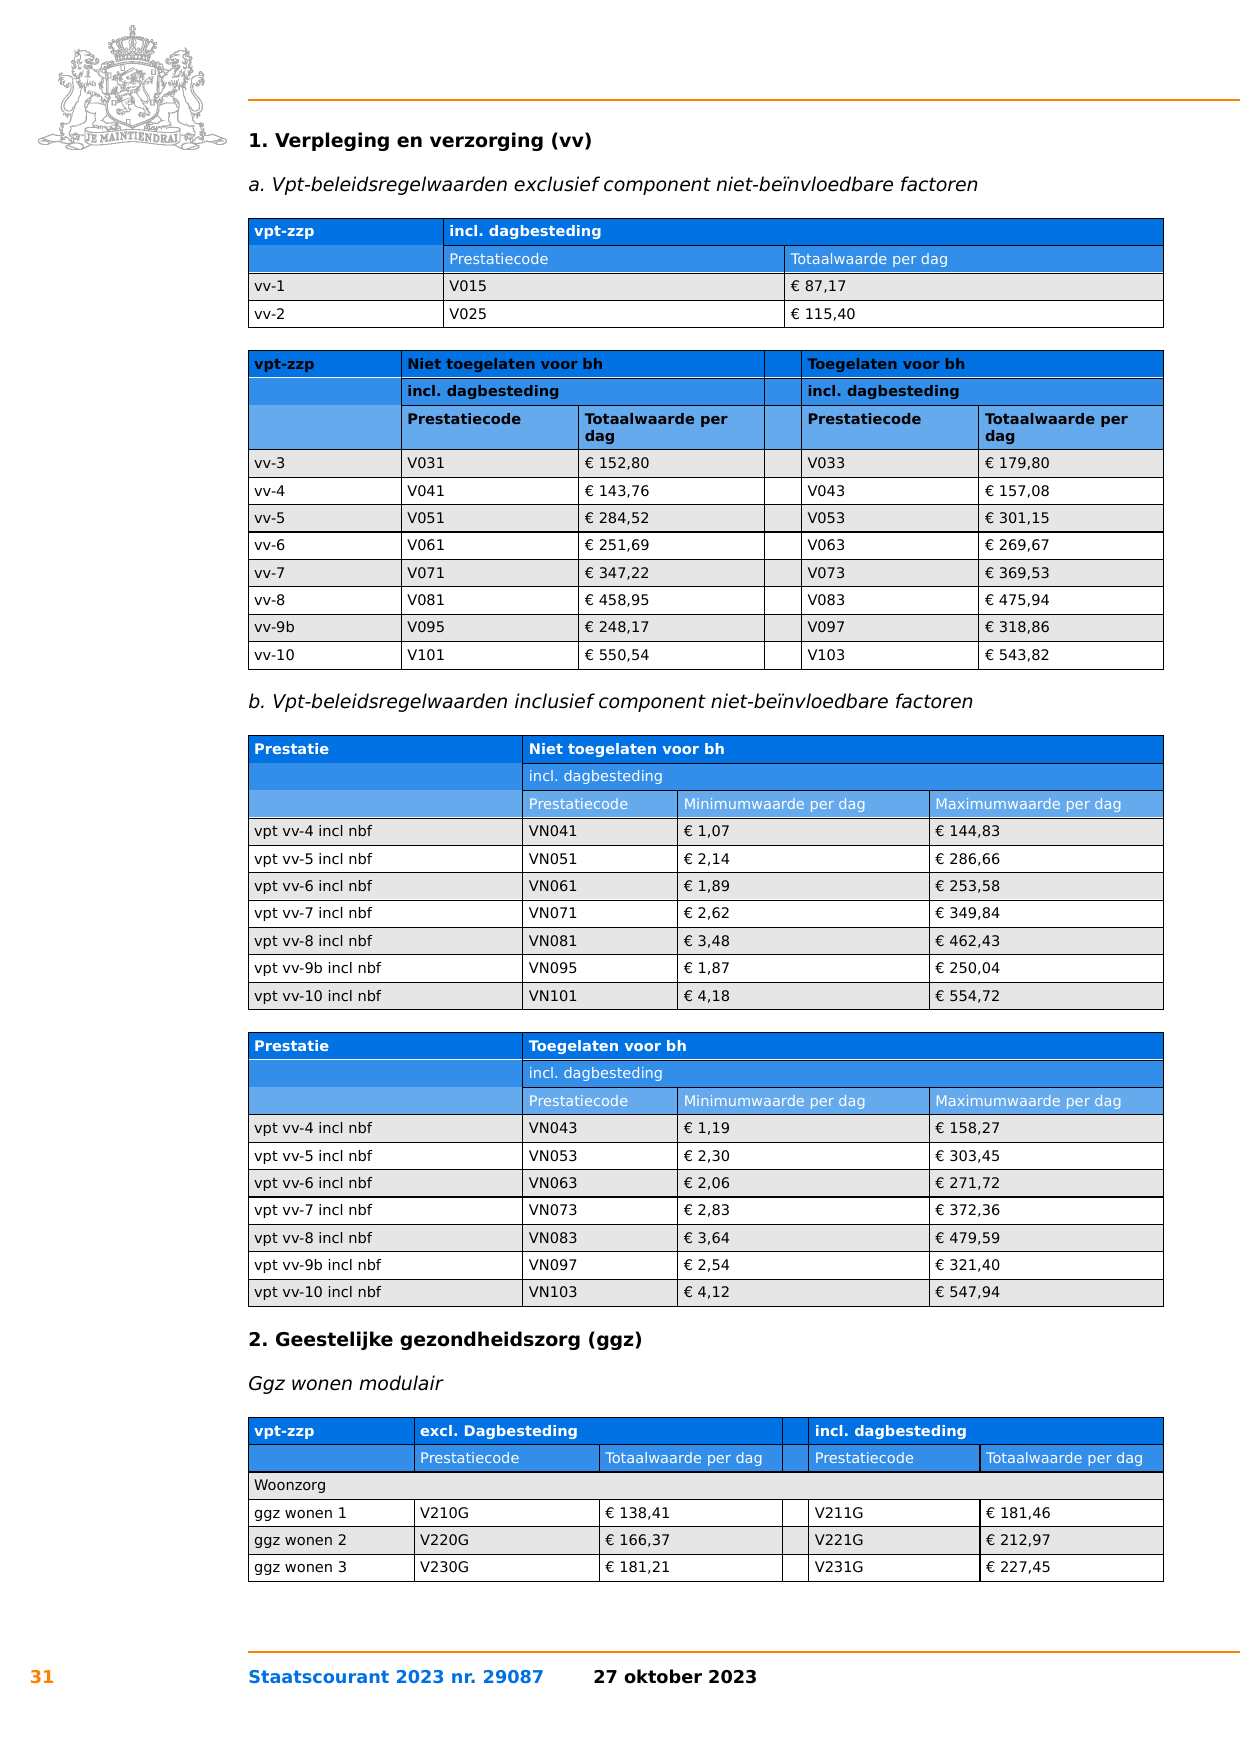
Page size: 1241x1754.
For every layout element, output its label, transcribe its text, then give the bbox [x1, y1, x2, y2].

table_cell V053 [802, 505, 978, 531]
table_cell vv-10 [249, 642, 401, 668]
table_cell VN041 [523, 819, 677, 845]
table_cell VN071 [523, 901, 677, 927]
table_cell [783, 1555, 808, 1581]
table_cell Totaalwaarde per dag [579, 406, 764, 449]
table_cell [765, 379, 801, 405]
table_cell [765, 450, 801, 477]
table_cell [249, 1445, 414, 1471]
table_cell Minimumwaarde per dag [678, 791, 929, 817]
table_cell € 318,86 [979, 615, 1163, 641]
table_cell € 2,54 [678, 1252, 929, 1279]
table_cell € 144,83 [930, 819, 1163, 845]
table_cell € 4,18 [678, 983, 929, 1009]
table_cell V231G [809, 1555, 979, 1581]
table_cell € 227,45 [981, 1555, 1163, 1581]
table_cell Prestatiecode [415, 1445, 599, 1471]
table_cell [765, 615, 801, 641]
table_cell V221G [809, 1527, 979, 1554]
table_cell € 2,14 [678, 846, 929, 872]
table_cell VN083 [523, 1225, 677, 1251]
picture [38, 25, 227, 150]
table_cell € 347,22 [579, 560, 764, 586]
table_cell vpt vv-8 incl nbf [249, 928, 522, 954]
table_cell [765, 478, 801, 504]
table_cell € 3,48 [678, 928, 929, 954]
table_cell vv-7 [249, 560, 401, 586]
subtitle a. Vpt-beleidsregelwaarden exclusief component niet-beïnvloedbare factoren [248, 174, 1163, 196]
table_cell € 1,07 [678, 819, 929, 845]
table_cell vpt vv-10 incl nbf [249, 1280, 522, 1306]
table_cell € 321,40 [930, 1252, 1163, 1279]
table_cell [765, 587, 801, 614]
table_cell [765, 406, 801, 449]
table_cell Prestatiecode [402, 406, 578, 449]
table_cell € 115,40 [785, 301, 1163, 327]
table_cell V211G [809, 1500, 979, 1526]
table_cell V031 [402, 450, 578, 477]
table_cell € 166,37 [600, 1527, 782, 1554]
table_cell vv-9b [249, 615, 401, 641]
table_cell ggz wonen 2 [249, 1527, 414, 1554]
table_cell Woonzorg [249, 1473, 1163, 1499]
table_cell [765, 505, 801, 531]
table_cell incl. dagbesteding [402, 379, 764, 405]
table_cell V230G [415, 1555, 599, 1581]
table_cell € 286,66 [930, 846, 1163, 872]
table_cell € 458,95 [579, 587, 764, 614]
table_cell Maximumwaarde per dag [930, 1088, 1163, 1114]
table_cell € 250,04 [930, 955, 1163, 982]
subtitle b. Vpt-beleidsregelwaarden inclusief component niet-beïnvloedbare factoren [248, 691, 1163, 713]
table_cell € 253,58 [930, 873, 1163, 899]
table_cell V101 [402, 642, 578, 668]
table_header Niet toegelaten voor bh [523, 736, 1163, 763]
table_cell V220G [415, 1527, 599, 1554]
table_cell Prestatiecode [802, 406, 978, 449]
table_cell € 2,30 [678, 1143, 929, 1169]
table_cell Prestatiecode [809, 1445, 979, 1471]
table_cell vpt vv-8 incl nbf [249, 1225, 522, 1251]
table_cell vv-1 [249, 274, 443, 300]
table_cell Prestatiecode [444, 246, 784, 272]
table_cell Maximumwaarde per dag [930, 791, 1163, 817]
table_cell € 157,08 [979, 478, 1163, 504]
table_cell € 2,06 [678, 1170, 929, 1196]
table_cell V103 [802, 642, 978, 668]
table_cell € 550,54 [579, 642, 764, 668]
table_cell VN103 [523, 1280, 677, 1306]
table_cell Totaalwaarde per dag [785, 246, 1163, 272]
table_cell Minimumwaarde per dag [678, 1088, 929, 1114]
table_cell VN073 [523, 1198, 677, 1224]
subtitle Ggz wonen modulair [248, 1373, 1163, 1395]
table_cell € 554,72 [930, 983, 1163, 1009]
table_cell vv-2 [249, 301, 443, 327]
table_cell vpt vv-4 incl nbf [249, 1115, 522, 1142]
table_cell [765, 560, 801, 586]
table_cell € 301,15 [979, 505, 1163, 531]
table_header Toegelaten voor bh [802, 351, 1163, 377]
table_cell VN101 [523, 983, 677, 1009]
table_cell V025 [444, 301, 784, 327]
table_header incl. dagbesteding [809, 1418, 1163, 1444]
table_cell vpt vv-6 incl nbf [249, 1170, 522, 1196]
table_cell € 2,83 [678, 1198, 929, 1224]
table_cell V015 [444, 274, 784, 300]
table_cell € 143,76 [579, 478, 764, 504]
table_cell Totaalwaarde per dag [600, 1445, 782, 1471]
table_header incl. dagbesteding [444, 219, 1163, 245]
table_cell vpt vv-10 incl nbf [249, 983, 522, 1009]
table_cell vv-5 [249, 505, 401, 531]
table_cell € 284,52 [579, 505, 764, 531]
table_cell € 181,46 [981, 1500, 1163, 1526]
table_cell € 462,43 [930, 928, 1163, 954]
table_cell vpt vv-5 incl nbf [249, 1143, 522, 1169]
table_cell [783, 1527, 808, 1554]
table_cell € 543,82 [979, 642, 1163, 668]
table_cell V097 [802, 615, 978, 641]
table_cell incl. dagbesteding [523, 764, 1163, 790]
table_cell ggz wonen 3 [249, 1555, 414, 1581]
table_cell VN061 [523, 873, 677, 899]
table_cell V063 [802, 533, 978, 559]
table_cell € 4,12 [678, 1280, 929, 1306]
table_cell VN051 [523, 846, 677, 872]
table_cell V073 [802, 560, 978, 586]
table_cell € 349,84 [930, 901, 1163, 927]
table_cell € 2,62 [678, 901, 929, 927]
table_cell V081 [402, 587, 578, 614]
table_cell vv-6 [249, 533, 401, 559]
table_cell V051 [402, 505, 578, 531]
table_cell VN063 [523, 1170, 677, 1196]
table_header vpt-zzp [249, 351, 401, 378]
table_cell VN053 [523, 1143, 677, 1169]
table_cell € 138,41 [600, 1500, 782, 1526]
table_cell V041 [402, 478, 578, 504]
table_header excl. Dagbesteding [415, 1418, 782, 1444]
table_cell VN043 [523, 1115, 677, 1142]
table_cell VN095 [523, 955, 677, 982]
table_cell € 251,69 [579, 533, 764, 559]
table_header vpt-zzp [249, 219, 443, 245]
table_cell € 152,80 [579, 450, 764, 477]
table_cell vpt vv-4 incl nbf [249, 819, 522, 845]
table_cell € 303,45 [930, 1143, 1163, 1169]
table_cell V061 [402, 533, 578, 559]
table_cell € 158,27 [930, 1115, 1163, 1142]
table_cell € 87,17 [785, 274, 1163, 300]
table_header Niet toegelaten voor bh [402, 351, 764, 377]
table_cell V210G [415, 1500, 599, 1526]
table_cell VN097 [523, 1252, 677, 1279]
table_cell ggz wonen 1 [249, 1500, 414, 1526]
table_cell VN081 [523, 928, 677, 954]
table_cell V071 [402, 560, 578, 586]
table_cell € 1,19 [678, 1115, 929, 1142]
table_cell V083 [802, 587, 978, 614]
table_cell € 181,21 [600, 1555, 782, 1581]
table_cell vpt vv-7 incl nbf [249, 901, 522, 927]
table_cell € 179,80 [979, 450, 1163, 477]
table_cell € 248,17 [579, 615, 764, 641]
table_cell € 369,53 [979, 560, 1163, 586]
table_cell incl. dagbesteding [802, 379, 1163, 405]
table_cell [783, 1500, 808, 1526]
table_cell vv-8 [249, 587, 401, 614]
table_header [765, 351, 801, 377]
table_header Toegelaten voor bh [523, 1033, 1163, 1059]
table_cell vpt vv-9b incl nbf [249, 1252, 522, 1279]
table_header vpt-zzp [249, 1418, 414, 1444]
table_header [783, 1418, 808, 1444]
table_cell vpt vv-6 incl nbf [249, 873, 522, 899]
table_cell [765, 642, 801, 668]
table_cell vpt vv-7 incl nbf [249, 1198, 522, 1224]
table_cell incl. dagbesteding [523, 1061, 1163, 1087]
table_cell vpt vv-9b incl nbf [249, 955, 522, 982]
table_cell vv-4 [249, 478, 401, 504]
table_cell [765, 533, 801, 559]
table_cell € 271,72 [930, 1170, 1163, 1196]
table_cell [783, 1445, 808, 1471]
table_cell vpt vv-5 incl nbf [249, 846, 522, 872]
table_cell € 1,87 [678, 955, 929, 982]
table_cell V033 [802, 450, 978, 477]
table_cell € 269,67 [979, 533, 1163, 559]
table_cell Prestatiecode [523, 791, 677, 817]
table_cell € 479,59 [930, 1225, 1163, 1251]
table_cell Prestatiecode [523, 1088, 677, 1114]
table_cell vv-3 [249, 450, 401, 477]
table_cell V043 [802, 478, 978, 504]
subtitle 2. Geestelijke gezondheidszorg (ggz) [248, 1329, 1163, 1351]
table_cell Totaalwaarde per dag [979, 406, 1163, 449]
table_cell Totaalwaarde per dag [981, 1445, 1163, 1471]
table_cell € 475,94 [979, 587, 1163, 614]
table_cell € 1,89 [678, 873, 929, 899]
table_cell € 372,36 [930, 1198, 1163, 1224]
table_cell € 547,94 [930, 1280, 1163, 1306]
table_header Prestatie [249, 1033, 522, 1060]
table_header Prestatie [249, 736, 522, 763]
table_cell € 212,97 [981, 1527, 1163, 1554]
table_cell V095 [402, 615, 578, 641]
table_cell € 3,64 [678, 1225, 929, 1251]
subtitle 1. Verpleging en verzorging (vv) [248, 130, 1163, 152]
